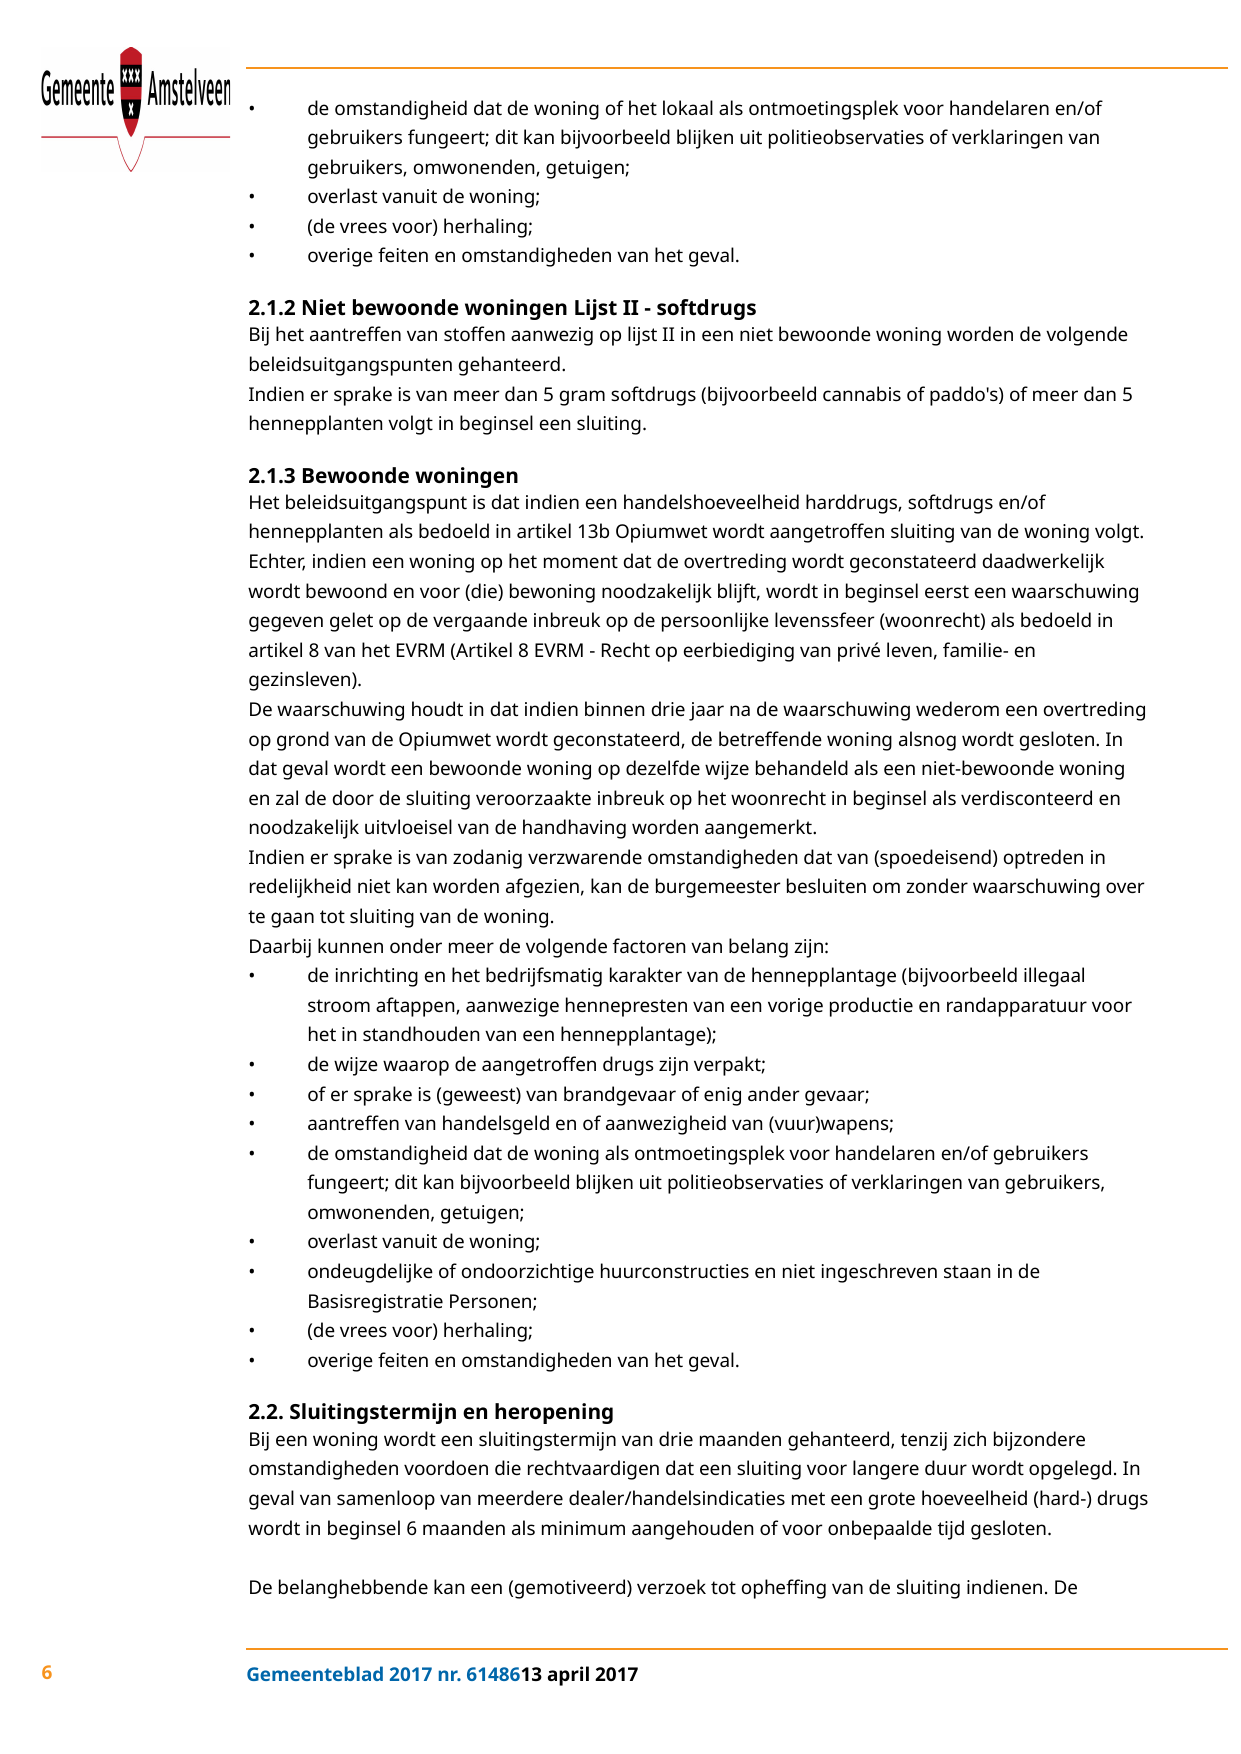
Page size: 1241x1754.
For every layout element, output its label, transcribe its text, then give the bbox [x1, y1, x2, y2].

text 2.2. Sluitingstermijn en heropening [248, 1397, 1152, 1426]
text Indien er sprake is van meer dan 5 gram softdrugs (bijvoorbeeld cannabis of paddo's) of meer dan 5 hennepplanten volgt in beginsel een sluiting. [248, 381, 1152, 436]
list (de vrees voor) herhaling; [248, 213, 1152, 239]
text 2.1.2 Niet bewoonde woningen Lijst II - softdrugs [248, 293, 1152, 322]
text Daarbij kunnen onder meer de volgende factoren van belang zijn: [248, 933, 1152, 959]
list de omstandigheid dat de woning of het lokaal als ontmoetingsplek voor handelaren en/of gebruikers fungeert; dit kan bijvoorbeeld blijken uit politieobservaties of verklaringen van gebruikers, omwonenden, getuigen; [248, 95, 1152, 180]
list overige feiten en omstandigheden van het geval. [248, 1347, 1152, 1373]
text Bij het aantreffen van stoffen aanwezig op lijst II in een niet bewoonde woning worden de volgende beleidsuitgangspunten gehanteerd. [248, 322, 1152, 377]
list de wijze waarop de aangetroffen drugs zijn verpakt; [248, 1051, 1152, 1077]
text Bij een woning wordt een sluitingstermijn van drie maanden gehanteerd, tenzij zich bijzondere omstandigheden voordoen die rechtvaardigen dat een sluiting voor langere duur wordt opgelegd. In geval van samenloop van meerdere dealer/handelsindicaties met een grote hoeveelheid (hard-) drugs wordt in beginsel 6 maanden als minimum aangehouden of voor onbepaalde tijd gesloten. [248, 1426, 1152, 1540]
list de inrichting en het bedrijfsmatig karakter van de hennepplantage (bijvoorbeeld illegaal stroom aftappen, aanwezige hennepresten van een vorige productie en randapparatuur voor het in standhouden van een hennepplantage); [248, 962, 1152, 1047]
list overlast vanuit de woning; [248, 183, 1152, 209]
list de omstandigheid dat de woning als ontmoetingsplek voor handelaren en/of gebruikers fungeert; dit kan bijvoorbeeld blijken uit politieobservaties of verklaringen van gebruikers, omwonenden, getuigen; [248, 1140, 1152, 1225]
text Indien er sprake is van zodanig verzwarende omstandigheden dat van (spoedeisend) optreden in redelijkheid niet kan worden afgezien, kan de burgemeester besluiten om zonder waarschuwing over te gaan tot sluiting van de woning. [248, 844, 1152, 929]
list (de vrees voor) herhaling; [248, 1317, 1152, 1343]
text 2.1.3 Bewoonde woningen [248, 461, 1152, 489]
list overlast vanuit de woning; [248, 1229, 1152, 1254]
list aantreffen van handelsgeld en of aanwezigheid van (vuur)wapens; [248, 1110, 1152, 1136]
list ondeugdelijke of ondoorzichtige huurconstructies en niet ingeschreven staan in de Basisregistratie Personen; [248, 1258, 1152, 1314]
list of er sprake is (geweest) van brandgevaar of enig ander gevaar; [248, 1081, 1152, 1107]
list overige feiten en omstandigheden van het geval. [248, 243, 1152, 268]
text De waarschuwing houdt in dat indien binnen drie jaar na de waarschuwing wederom een overtreding op grond van de Opiumwet wordt geconstateerd, de betreffende woning alsnog wordt gesloten. In dat geval wordt een bewoonde woning op dezelfde wijze behandeld als een niet-bewoonde woning en zal de door de sluiting veroorzaakte inbreuk op het woonrecht in beginsel als verdisconteerd en noodzakelijk uitvloeisel van de handhaving worden aangemerkt. [248, 696, 1152, 840]
text De belanghebbende kan een (gemotiveerd) verzoek tot opheffing van de sluiting indienen. De [248, 1574, 1152, 1599]
text Het beleidsuitgangspunt is dat indien een handelshoeveelheid harddrugs, softdrugs en/of hennepplanten als bedoeld in artikel 13b Opiumwet wordt aangetroffen sluiting van de woning volgt. Echter, indien een woning op het moment dat de overtreding wordt geconstateerd daadwerkelijk wordt bewoond en voor (die) bewoning noodzakelijk blijft, wordt in beginsel eerst een waarschuwing gegeven gelet op de vergaande inbreuk op de persoonlijke levenssfeer (woonrecht) als bedoeld in artikel 8 van het EVRM (Artikel 8 EVRM - Recht op eerbiediging van privé leven, familie- en gezinsleven). [248, 489, 1152, 692]
picture [41, 47, 231, 172]
